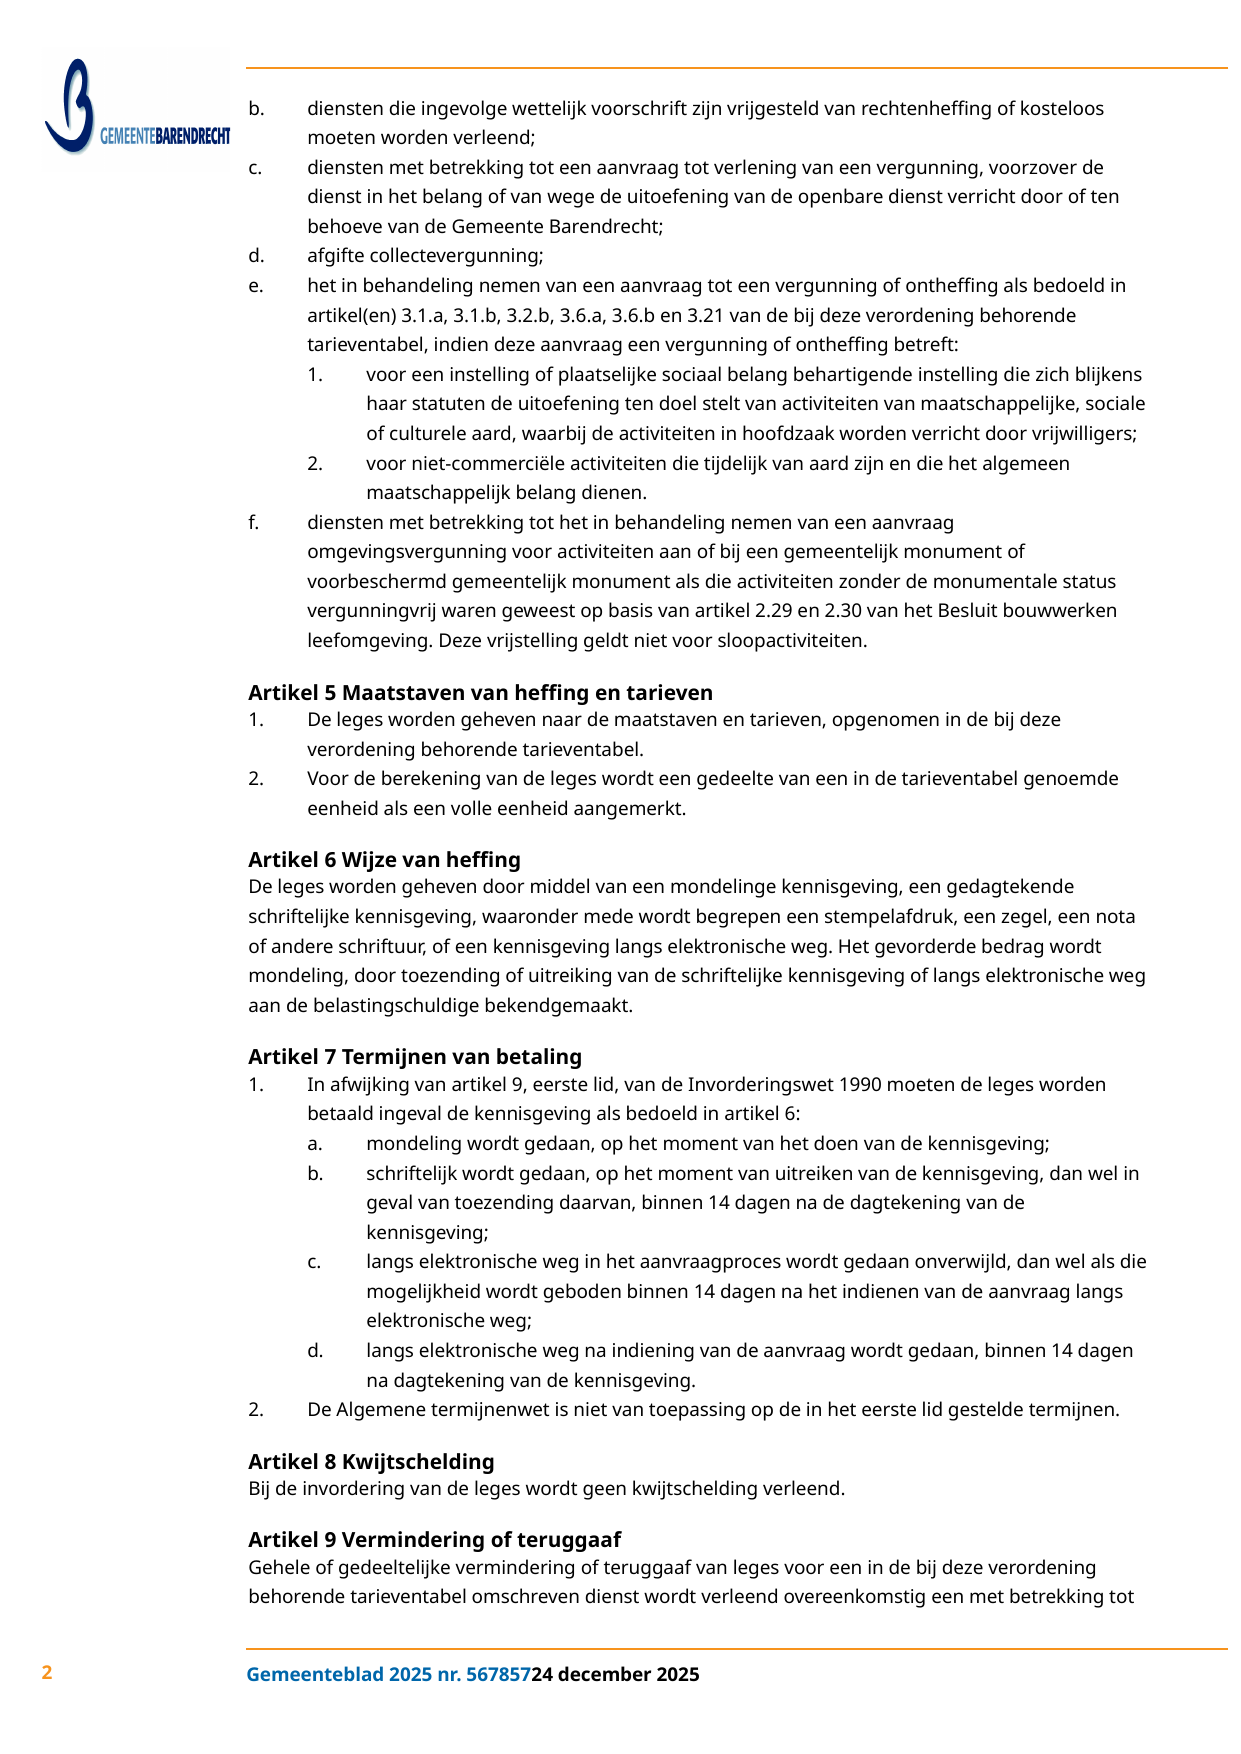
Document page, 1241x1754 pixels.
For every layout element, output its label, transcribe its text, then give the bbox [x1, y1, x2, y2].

list het in behandeling nemen van een aanvraag tot een vergunning of ontheffing als bedoeld in artikel(en) 3.1.a, 3.1.b, 3.2.b, 3.6.a, 3.6.b en 3.21 van de bij deze verordening behorende tarieventabel, indien deze aanvraag een vergunning of ontheffing betreft: [248, 272, 1152, 357]
list De Algemene termijnenwet is niet van toepassing op de in het eerste lid gestelde termijnen. [248, 1396, 1152, 1422]
text Artikel 5 Maatstaven van heffing en tarieven [248, 678, 1152, 706]
text Artikel 9 Vermindering of teruggaaf [248, 1526, 1152, 1554]
text Bij de invordering van de leges wordt geen kwijtschelding verleend. [248, 1475, 1152, 1501]
list langs elektronische weg na indiening van de aanvraag wordt gedaan, binnen 14 dagen na dagtekening van de kennisgeving. [307, 1337, 1152, 1392]
list afgifte collectevergunning; [248, 243, 1152, 268]
text Artikel 6 Wijze van heffing [248, 845, 1152, 874]
list diensten met betrekking tot een aanvraag tot verlening van een vergunning, voorzover de dienst in het belang of van wege de uitoefening van de openbare dienst verricht door of ten behoeve van de Gemeente Barendrecht; [248, 154, 1152, 239]
list In afwijking van artikel 9, eerste lid, van de Invorderingswet 1990 moeten de leges worden betaald ingeval de kennisgeving als bedoeld in artikel 6: [248, 1071, 1152, 1126]
list De leges worden geheven naar de maatstaven en tarieven, opgenomen in de bij deze verordening behorende tarieventabel. [248, 706, 1152, 761]
text De leges worden geheven door middel van een mondelinge kennisgeving, een gedagtekende schriftelijke kennisgeving, waaronder mede wordt begrepen een stempelafdruk, een zegel, een nota of andere schriftuur, of een kennisgeving langs elektronische weg. Het gevorderde bedrag wordt mondeling, door toezending of uitreiking van de schriftelijke kennisgeving of langs elektronische weg aan de belastingschuldige bekendgemaakt. [248, 874, 1152, 1018]
list langs elektronische weg in het aanvraagproces wordt gedaan onverwijld, dan wel als die mogelijkheid wordt geboden binnen 14 dagen na het indienen van de aanvraag langs elektronische weg; [307, 1248, 1152, 1333]
picture [41, 47, 231, 172]
text Gehele of gedeeltelijke vermindering of teruggaaf van leges voor een in de bij deze verordening behorende tarieventabel omschreven dienst wordt verleend overeenkomstig een met betrekking tot [248, 1554, 1152, 1609]
list voor een instelling of plaatselijke sociaal belang behartigende instelling die zich blijkens haar statuten de uitoefening ten doel stelt van activiteiten van maatschappelijke, sociale of culturele aard, waarbij de activiteiten in hoofdzaak worden verricht door vrijwilligers; [307, 361, 1152, 446]
list schriftelijk wordt gedaan, op het moment van uitreiken van de kennisgeving, dan wel in geval van toezending daarvan, binnen 14 dagen na de dagtekening van de kennisgeving; [307, 1160, 1152, 1244]
list voor niet-commerciële activiteiten die tijdelijk van aard zijn en die het algemeen maatschappelijk belang dienen. [307, 450, 1152, 505]
text Artikel 7 Termijnen van betaling [248, 1042, 1152, 1071]
list diensten met betrekking tot het in behandeling nemen van een aanvraag omgevingsvergunning voor activiteiten aan of bij een gemeentelijk monument of voorbeschermd gemeentelijk monument als die activiteiten zonder de monumentale status vergunningvrij waren geweest op basis van artikel 2.29 en 2.30 van het Besluit bouwwerken leefomgeving. Deze vrijstelling geldt niet voor sloopactiviteiten. [248, 509, 1152, 653]
list Voor de berekening van de leges wordt een gedeelte van een in de tarieventabel genoemde eenheid als een volle eenheid aangemerkt. [248, 765, 1152, 821]
text Artikel 8 Kwijtschelding [248, 1447, 1152, 1475]
list mondeling wordt gedaan, op het moment van het doen van de kennisgeving; [307, 1130, 1152, 1156]
list diensten die ingevolge wettelijk voorschrift zijn vrijgesteld van rechtenheffing of kosteloos moeten worden verleend; [248, 95, 1152, 150]
